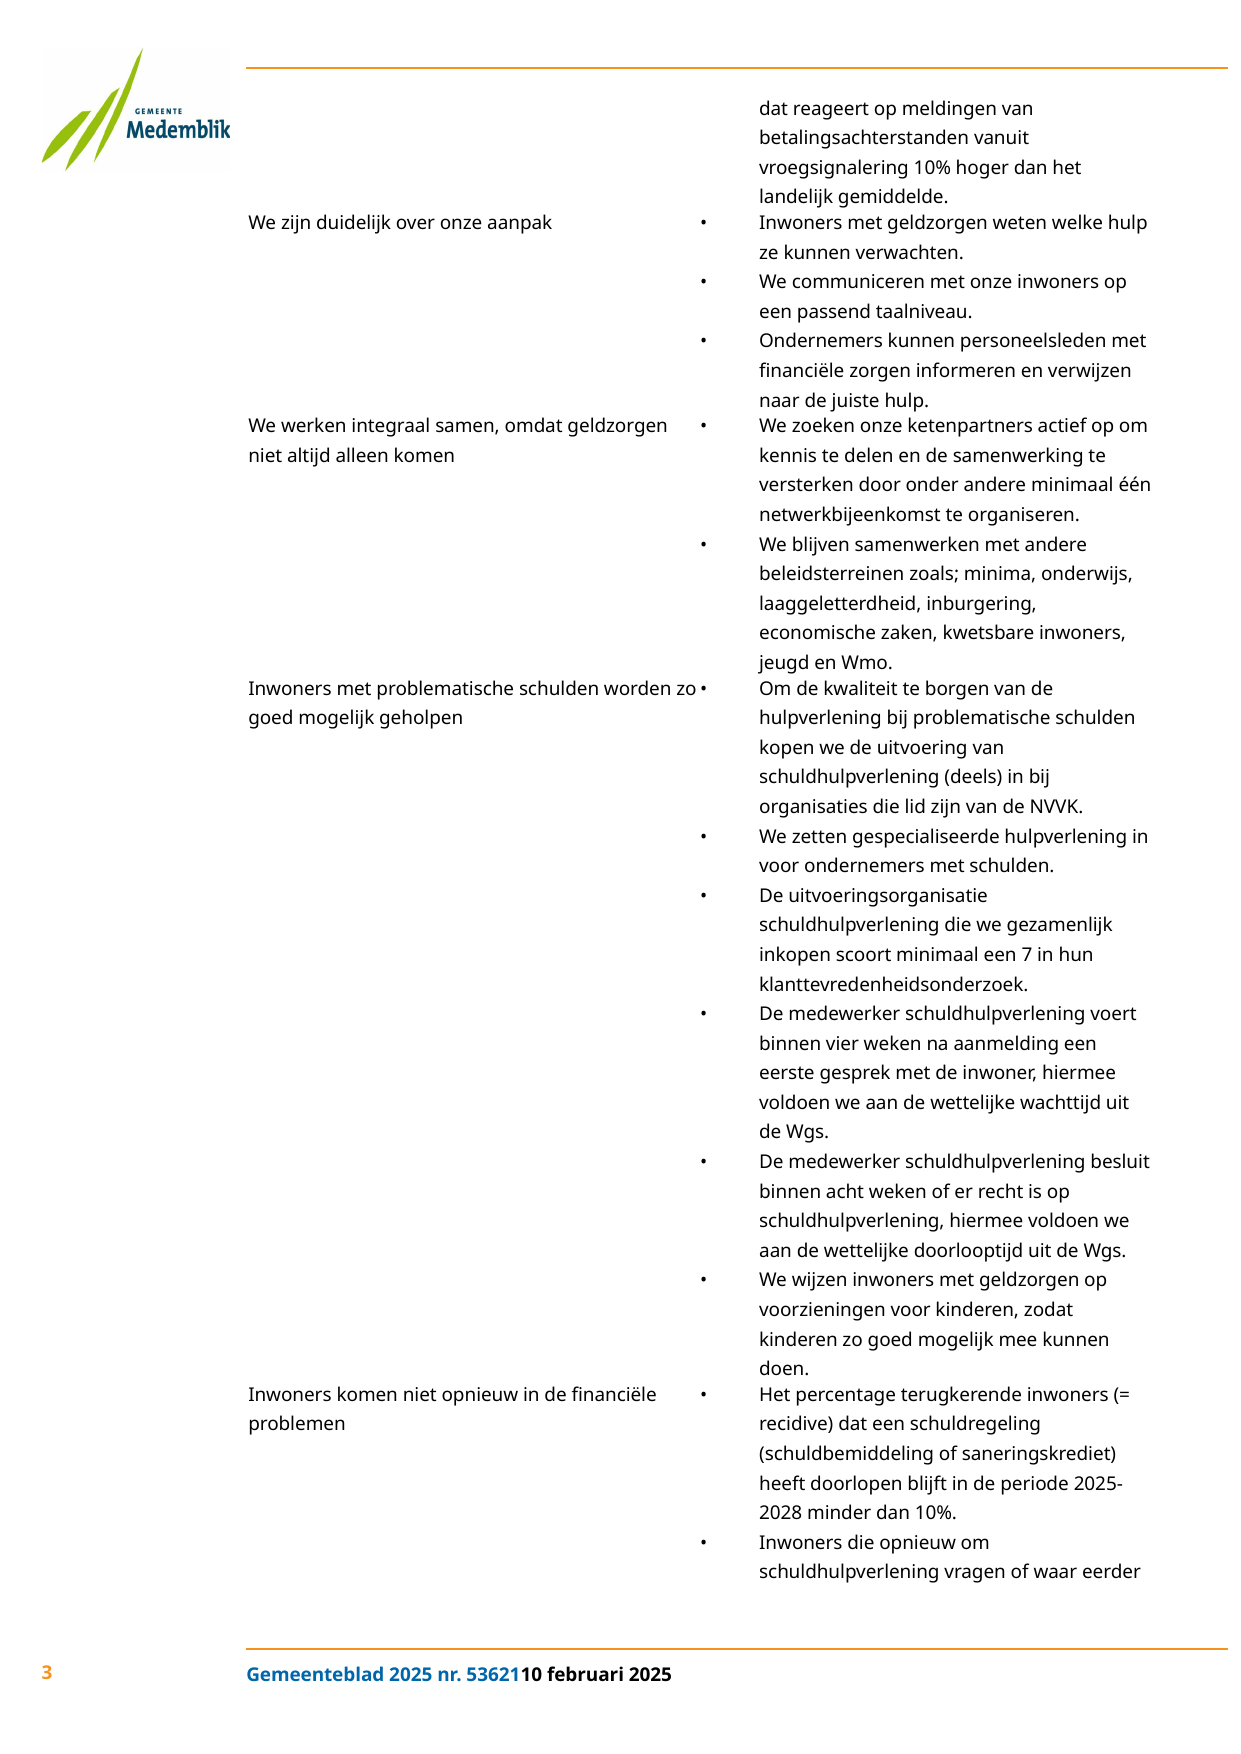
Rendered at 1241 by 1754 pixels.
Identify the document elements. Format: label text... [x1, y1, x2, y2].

table_cell Het percentage terugkerende inwoners (= recidive) dat een schuldregeling (schuldbemiddeling of saneringskrediet) heeft doorlopen blijft in de periode 2025-2028 minder dan 10%. Inwoners die opnieuw om schuldhulpverlening vragen of waar eerder [700, 1381, 1152, 1584]
picture [41, 47, 231, 172]
table_cell We zijn duidelijk over onze aanpak [248, 209, 700, 412]
table_cell Inwoners met geldzorgen weten welke hulp ze kunnen verwachten. We communiceren met onze inwoners op een passend taalniveau. Ondernemers kunnen personeelsleden met financiële zorgen informeren en verwijzen naar de juiste hulp. [700, 209, 1152, 412]
table_cell We werken integraal samen, omdat geldzorgen niet altijd alleen komen [248, 413, 700, 675]
table_cell Om de kwaliteit te borgen van de hulpverlening bij problematische schulden kopen we de uitvoering van schuldhulpverlening (deels) in bij organisaties die lid zijn van de NVVK. We zetten gespecialiseerde hulpverlening in voor ondernemers met schulden. De uitvoeringsorganisatie schuldhulpverlening die we gezamenlijk inkopen scoort minimaal een 7 in hun klanttevredenheidsonderzoek. De medewerker schuldhulpverlening voert binnen vier weken na aanmelding een eerste gesprek met de inwoner, hiermee voldoen we aan de wettelijke wachttijd uit de Wgs. De medewerker schuldhulpverlening besluit binnen acht weken of er recht is op schuldhulpverlening, hiermee voldoen we aan de wettelijke doorlooptijd uit de Wgs. We wijzen inwoners met geldzorgen op voorzieningen voor kinderen, zodat kinderen zo goed mogelijk mee kunnen doen. [700, 675, 1152, 1381]
table_cell Inwoners komen niet opnieuw in de financiële problemen [248, 1381, 700, 1584]
table_cell We zoeken onze ketenpartners actief op om kennis te delen en de samenwerking te versterken door onder andere minimaal één netwerkbijeenkomst te organiseren. We blijven samenwerken met andere beleidsterreinen zoals; minima, onderwijs, laaggeletterdheid, inburgering, economische zaken, kwetsbare inwoners, jeugd en Wmo. [700, 413, 1152, 675]
table_cell [248, 95, 700, 209]
table_cell Inwoners met problematische schulden worden zo goed mogelijk geholpen [248, 675, 700, 1381]
table_cell dat reageert op meldingen van betalingsachterstanden vanuit vroegsignalering 10% hoger dan het landelijk gemiddelde. [700, 95, 1152, 209]
